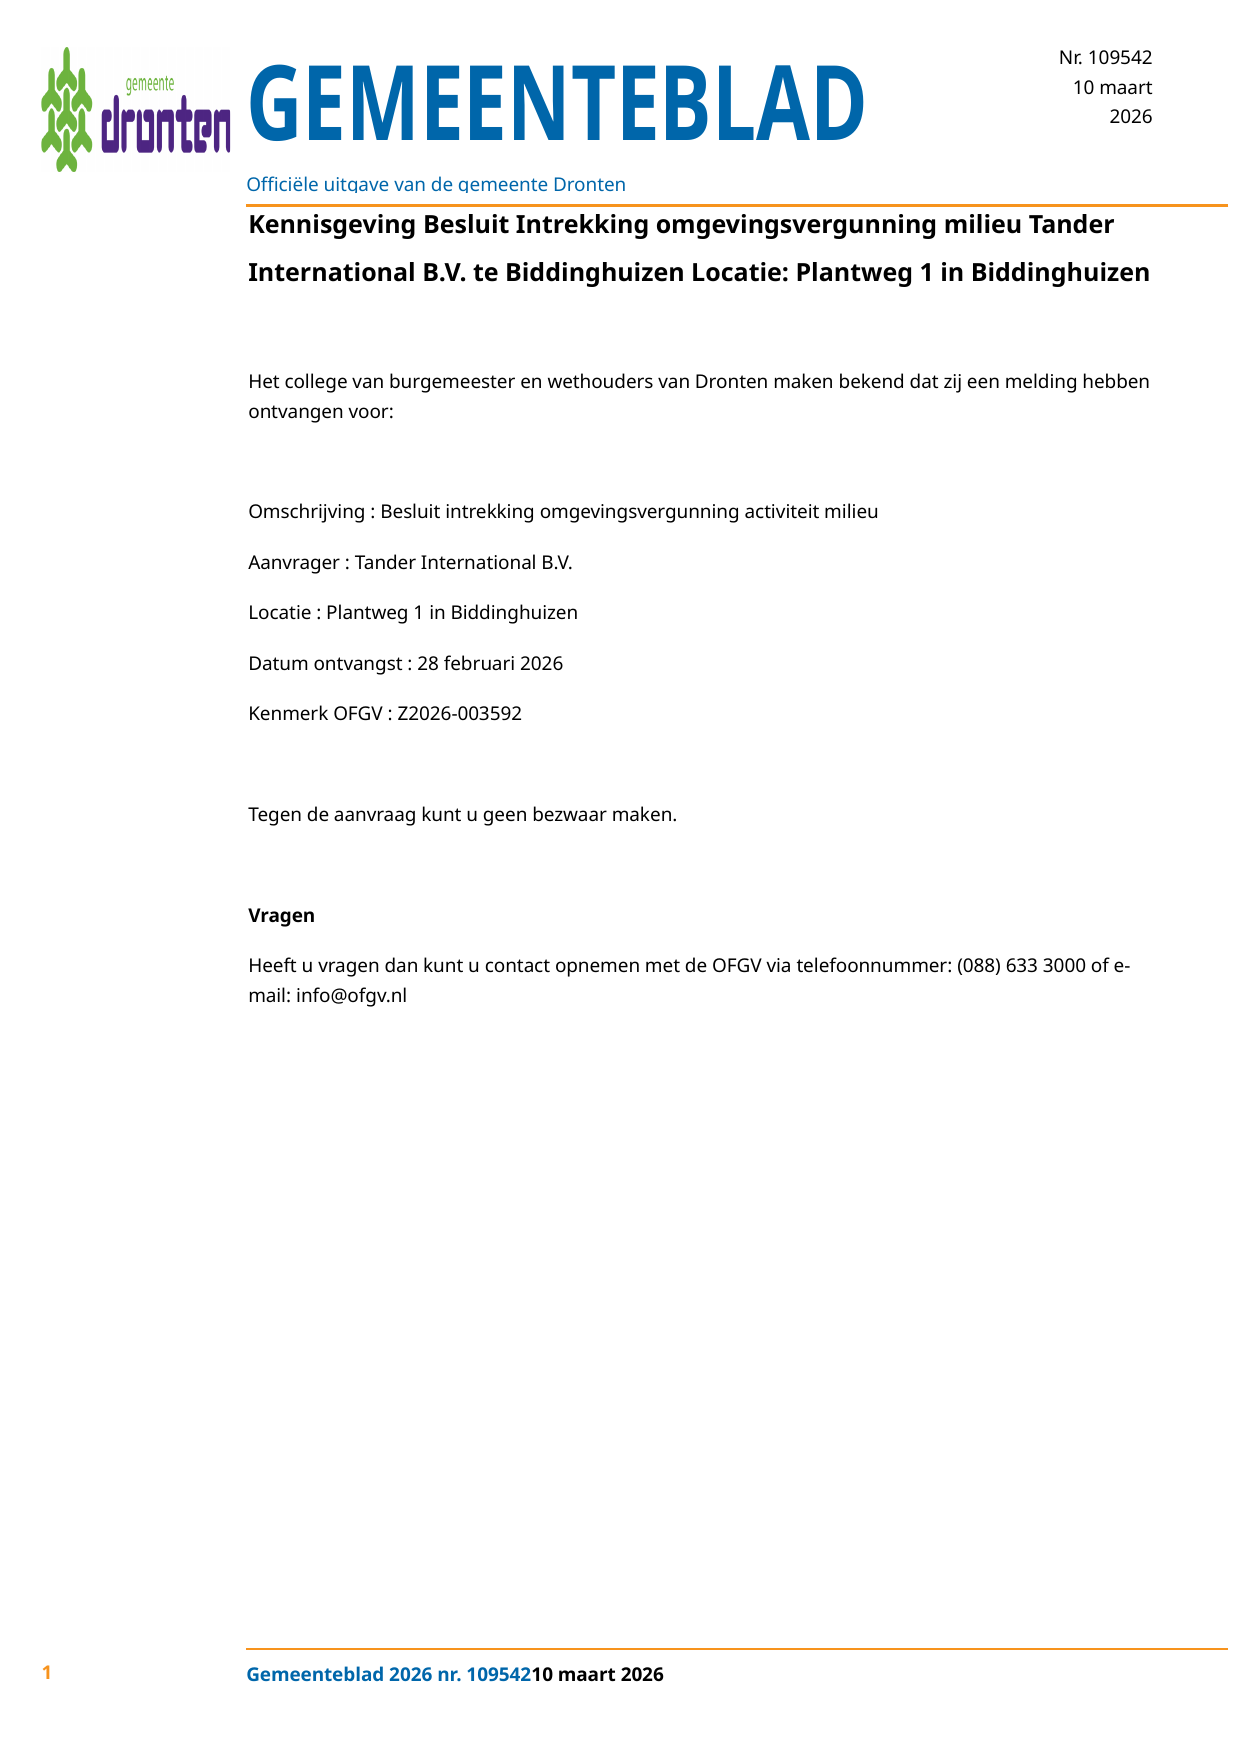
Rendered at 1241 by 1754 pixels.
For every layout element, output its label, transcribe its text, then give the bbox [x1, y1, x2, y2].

text Datum ontvangst : 28 februari 2026 [248, 650, 1152, 676]
text Tegen de aanvraag kunt u geen bezwaar maken. [248, 801, 1152, 827]
text Heeft u vragen dan kunt u contact opnemen met de OFGV via telefoonnummer: (088) 633 3000 of e-mail: info@ofgv.nl [248, 952, 1152, 1008]
text Aanvrager : Tander International B.V. [248, 549, 1152, 575]
text Omschrijving : Besluit intrekking omgevingsvergunning activiteit milieu [248, 499, 1152, 524]
text Kennisgeving Besluit Intrekking omgevingsvergunning milieu Tander International B.V. te Biddinghuizen Locatie: Plantweg 1 in Biddinghuizen [248, 207, 1152, 288]
text Het college van burgemeester en wethouders van Dronten maken bekend dat zij een melding hebben ontvangen voor: [248, 368, 1152, 424]
picture [41, 47, 231, 172]
text Kenmerk OFGV : Z2026-003592 [248, 700, 1152, 726]
text Vragen [248, 902, 1152, 928]
text Locatie : Plantweg 1 in Biddinghuizen [248, 599, 1152, 625]
